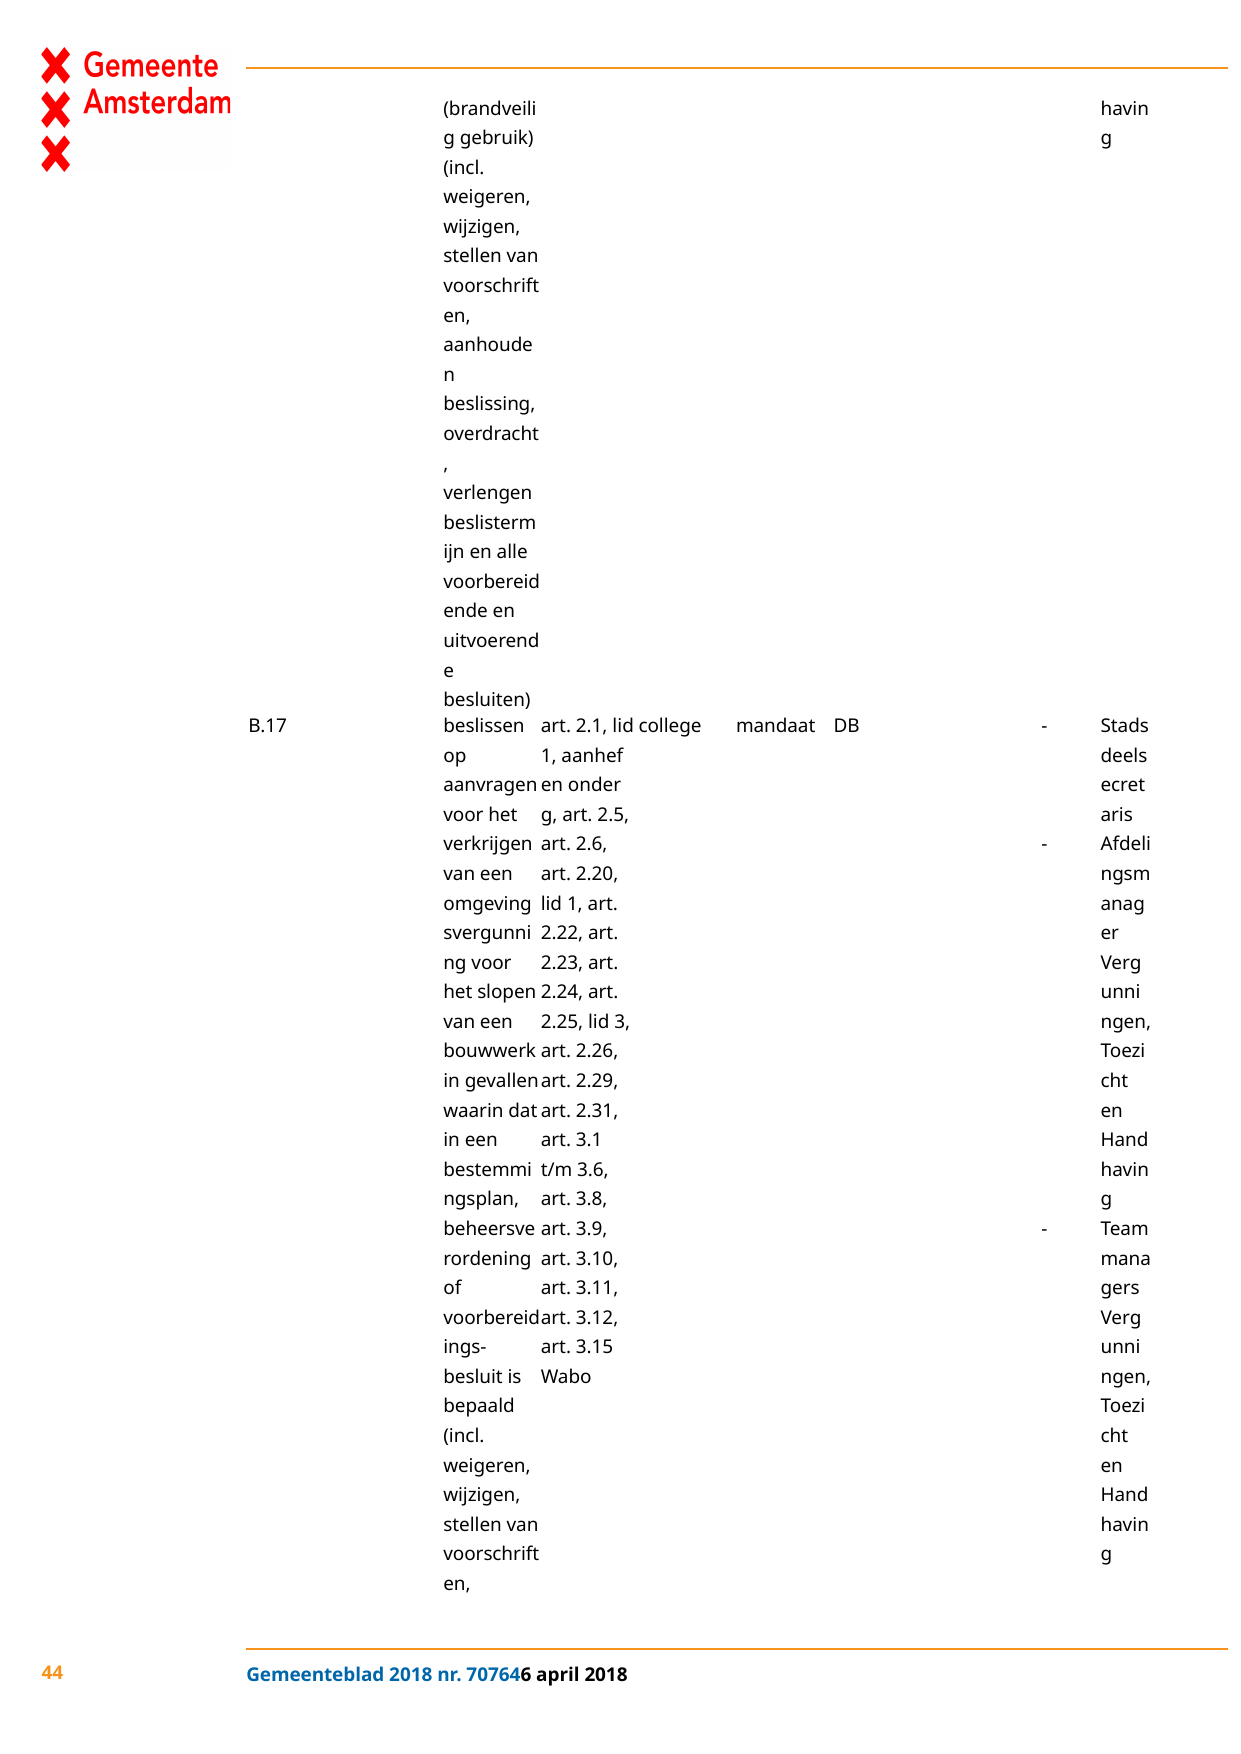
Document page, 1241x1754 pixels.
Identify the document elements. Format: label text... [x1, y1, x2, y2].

table_cell mandaat [736, 712, 833, 1596]
table_cell beslissen op aanvragen voor het verkrijgen van een omgevingsvergunning voor het slopen van een bouwwerk in gevallen waarin dat in een bestemmingsplan, beheersverordening of voorbereidings-besluit is bepaald (incl. weigeren, wijzigen, stellen van voorschriften, [443, 712, 541, 1596]
table_cell [638, 95, 736, 712]
table_cell [931, 712, 1041, 1596]
table_cell DB [833, 712, 931, 1596]
table_cell [833, 95, 931, 712]
table_cell college [638, 712, 736, 1596]
table_cell [248, 95, 443, 712]
table_cell Stadsdeelsecretaris Afdelingsmanager Vergunningen, Toezicht en Handhaving Teammanagers Vergunningen, Toezicht en Handhaving [1041, 712, 1152, 1596]
table_cell [931, 95, 1041, 712]
table_cell B.17 [248, 712, 443, 1596]
table_cell [541, 95, 638, 712]
table_cell [736, 95, 833, 712]
table_cell art. 2.1, lid 1, aanhef en onder g, art. 2.5, art. 2.6, art. 2.20, lid 1, art. 2.22, art. 2.23, art. 2.24, art. 2.25, lid 3, art. 2.26, art. 2.29, art. 2.31, art. 3.1 t/m 3.6, art. 3.8, art. 3.9, art. 3.10, art. 3.11, art. 3.12, art. 3.15 Wabo [541, 712, 638, 1596]
table_cell (brandveilig gebruik) (incl. weigeren, wijzigen, stellen van voorschriften, aanhouden beslissing, overdracht, verlengen beslistermijn en alle voorbereidende en uitvoerende besluiten) [443, 95, 541, 712]
picture [41, 47, 231, 172]
table_cell having [1041, 95, 1152, 712]
